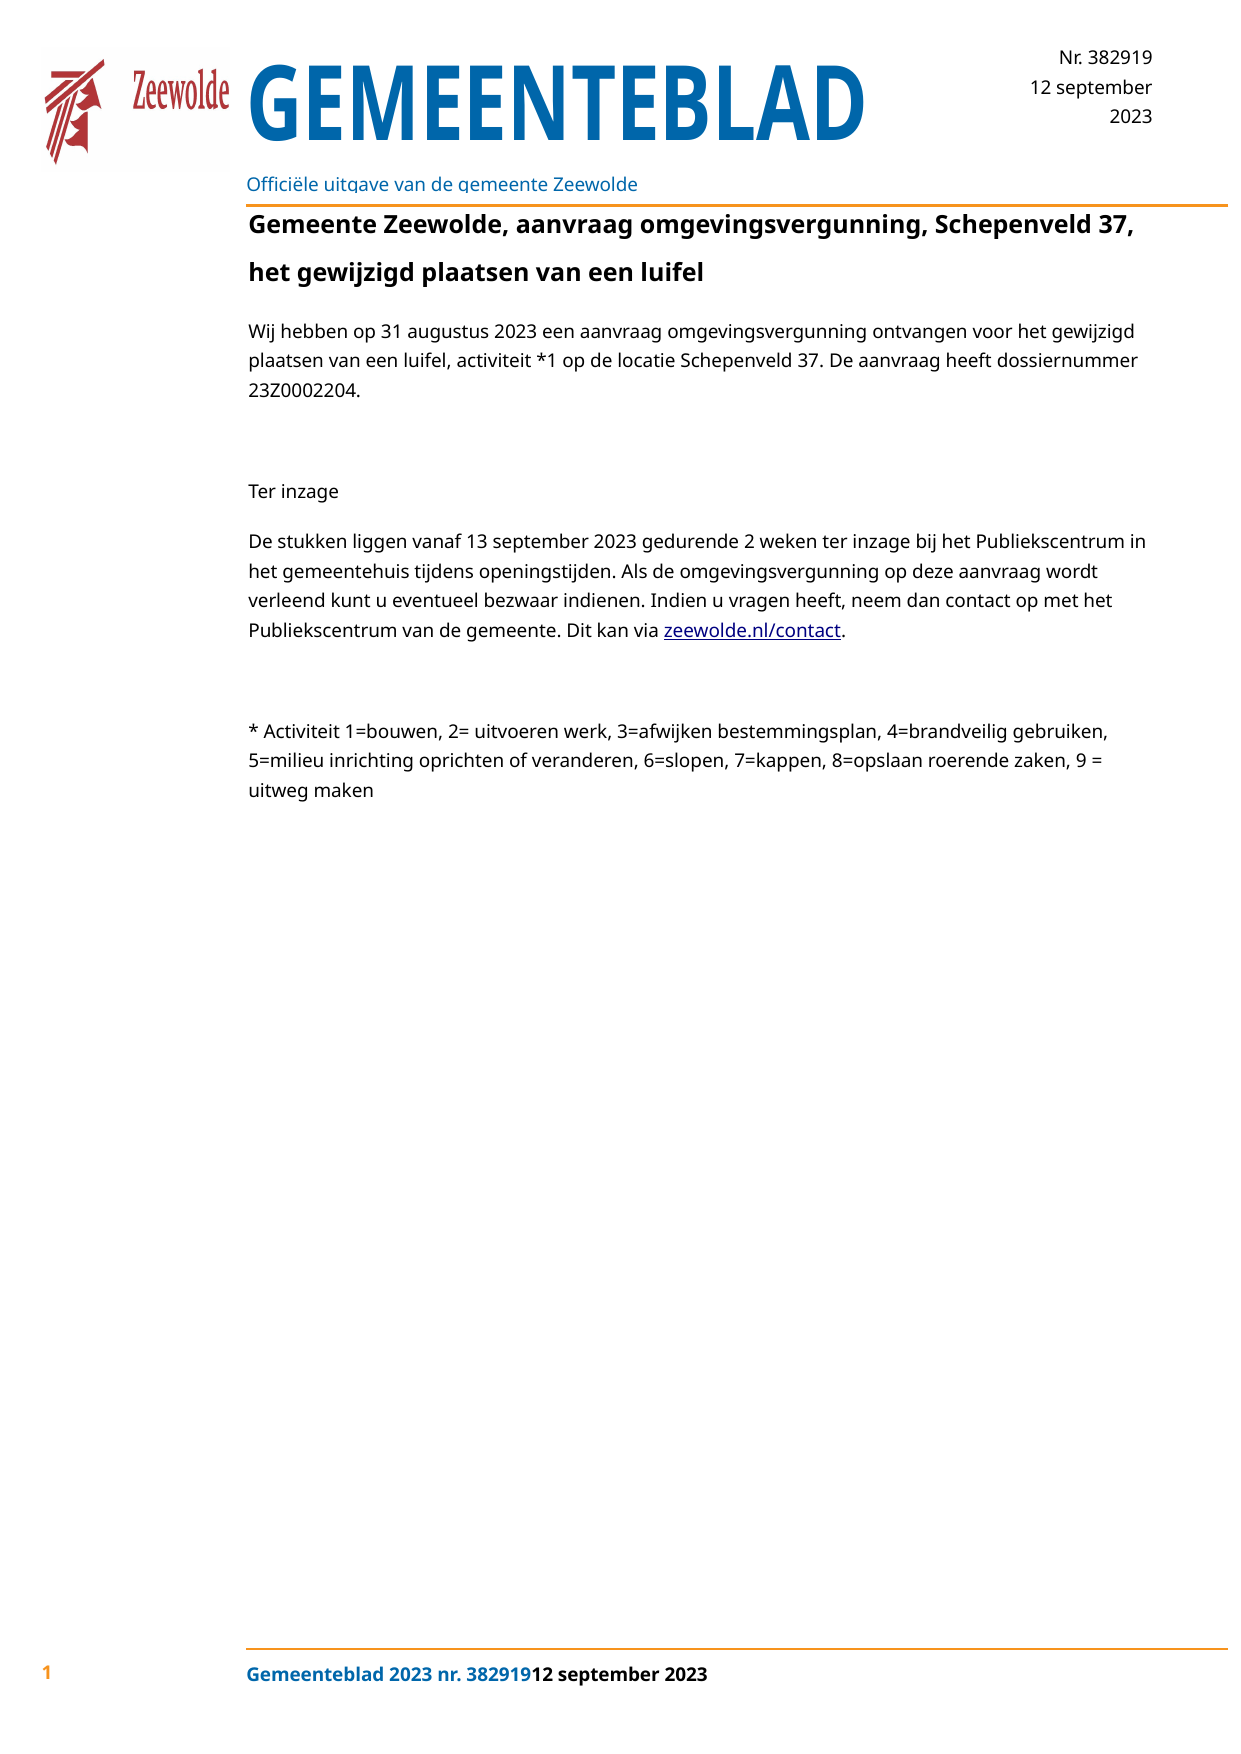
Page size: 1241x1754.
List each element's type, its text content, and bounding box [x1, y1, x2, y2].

picture [41, 47, 231, 172]
text * Activiteit 1=bouwen, 2= uitvoeren werk, 3=afwijken bestemmingsplan, 4=brandveilig gebruiken, 5=milieu inrichting oprichten of veranderen, 6=slopen, 7=kappen, 8=opslaan roerende zaken, 9 = uitweg maken [248, 718, 1152, 803]
text Wij hebben op 31 augustus 2023 een aanvraag omgevingsvergunning ontvangen voor het gewijzigd plaatsen van een luifel, activiteit *1 op de locatie Schepenveld 37. De aanvraag heeft dossiernummer 23Z0002204. [248, 318, 1152, 403]
text Gemeente Zeewolde, aanvraag omgevingsvergunning, Schepenveld 37, het gewijzigd plaatsen van een luifel [248, 207, 1152, 288]
text Ter inzage [248, 478, 1152, 504]
text De stukken liggen vanaf 13 september 2023 gedurende 2 weken ter inzage bij het Publiekscentrum in het gemeentehuis tijdens openingstijden. Als de omgevingsvergunning op deze aanvraag wordt verleend kunt u eventueel bezwaar indienen. Indien u vragen heeft, neem dan contact op met het Publiekscentrum van de gemeente. Dit kan via zeewolde.nl/contact. [248, 528, 1152, 643]
